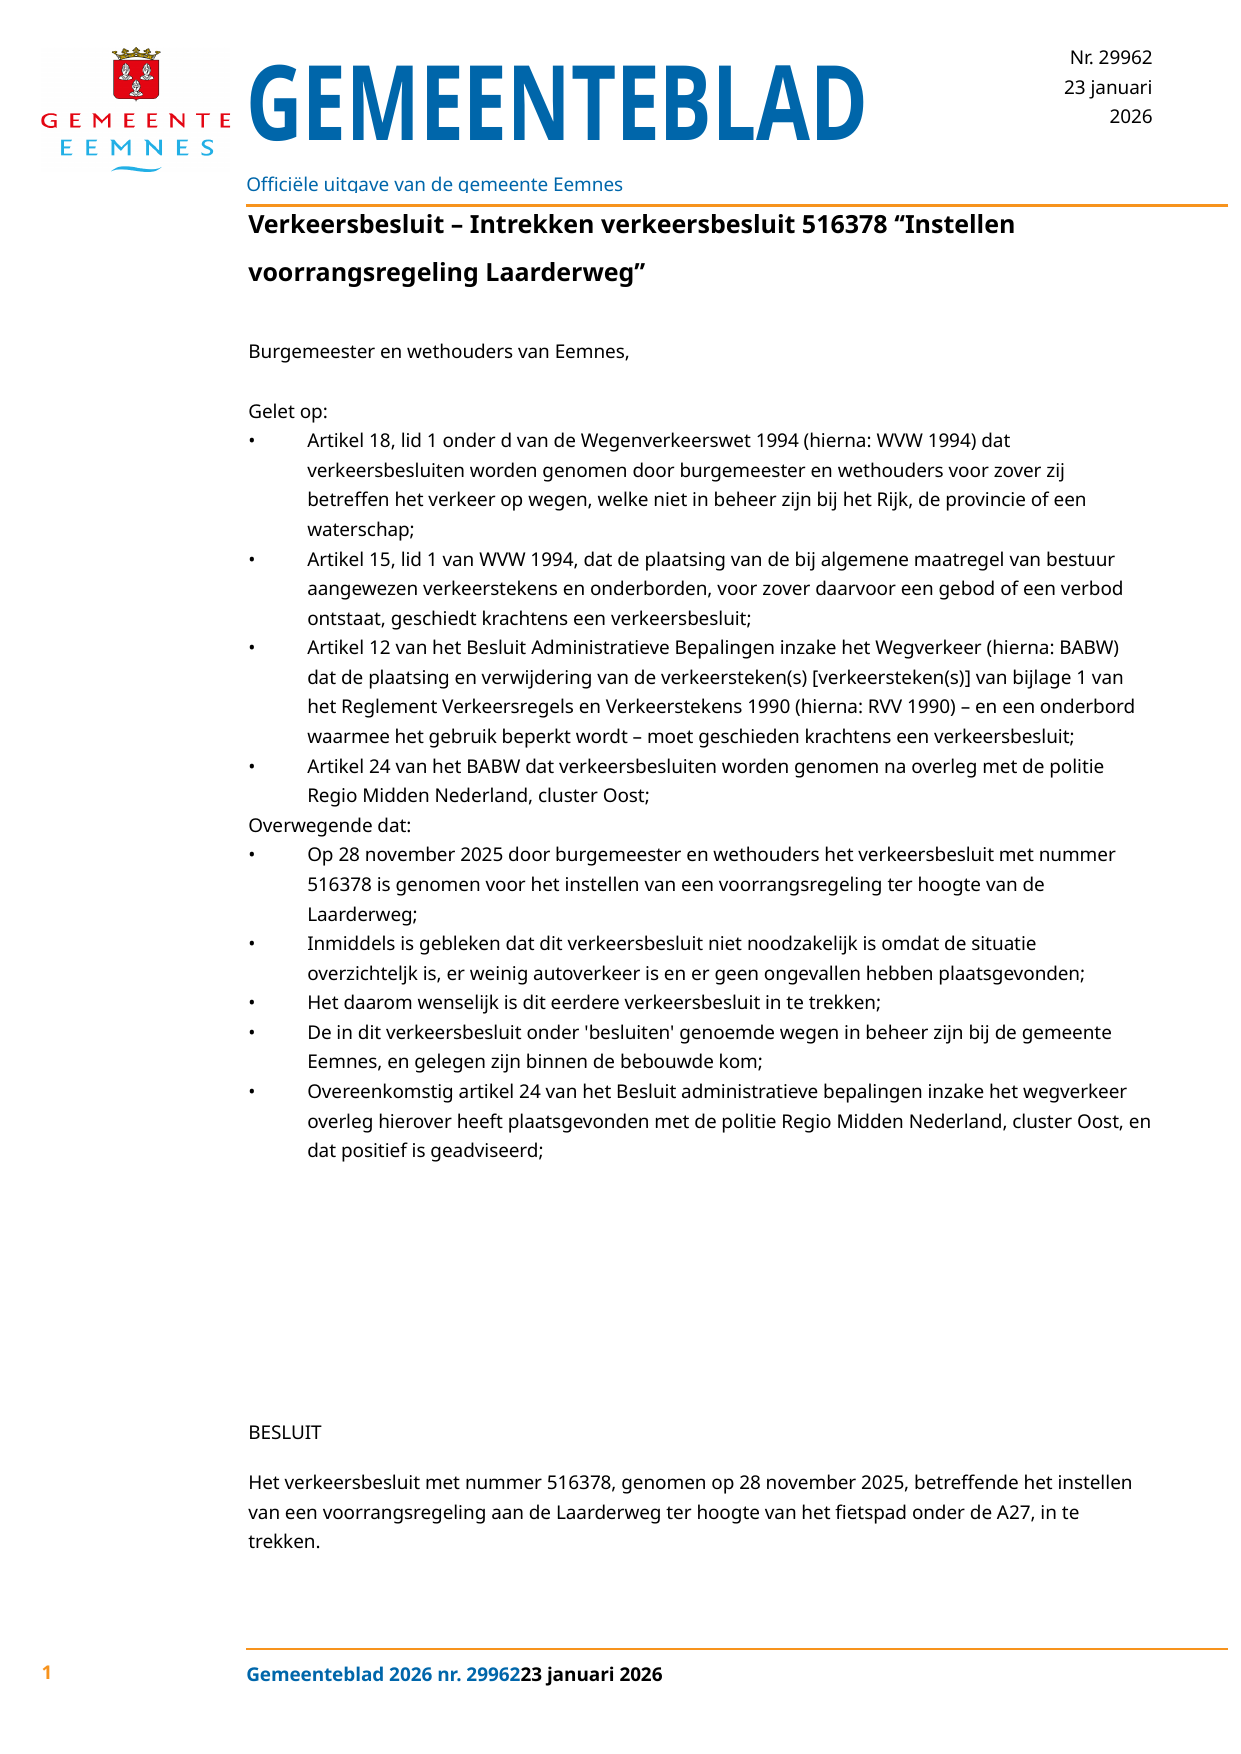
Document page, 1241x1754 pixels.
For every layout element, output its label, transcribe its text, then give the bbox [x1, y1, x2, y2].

text Overwegende dat: [248, 812, 1152, 838]
text Het verkeersbesluit met nummer 516378, genomen op 28 november 2025, betreffende het instellen van een voorrangsregeling aan de Laarderweg ter hoogte van het fietspad onder de A27, in te trekken. [248, 1469, 1152, 1554]
list Het daarom wenselijk is dit eerdere verkeersbesluit in te trekken; [248, 989, 1152, 1015]
list Inmiddels is gebleken dat dit verkeersbesluit niet noodzakelijk is omdat de situatie overzichteljk is, er weinig autoverkeer is en er geen ongevallen hebben plaatsgevonden; [248, 930, 1152, 986]
picture [41, 47, 231, 172]
text Burgemeester en wethouders van Eemnes, [248, 339, 1152, 364]
list De in dit verkeersbesluit onder 'besluiten' genoemde wegen in beheer zijn bij de gemeente Eemnes, en gelegen zijn binnen de bebouwde kom; [248, 1019, 1152, 1074]
list Overeenkomstig artikel 24 van het Besluit administratieve bepalingen inzake het wegverkeer overleg hierover heeft plaatsgevonden met de politie Regio Midden Nederland, cluster Oost, en dat positief is geadviseerd; [248, 1078, 1152, 1163]
list Artikel 12 van het Besluit Administratieve Bepalingen inzake het Wegverkeer (hierna: BABW) dat de plaatsing en verwijdering van de verkeersteken(s) [verkeersteken(s)] van bijlage 1 van het Reglement Verkeersregels en Verkeerstekens 1990 (hierna: RVV 1990) – en een onderbord waarmee het gebruik beperkt wordt – moet geschieden krachtens een verkeersbesluit; [248, 634, 1152, 749]
text Verkeersbesluit – Intrekken verkeersbesluit 516378 ‘‘Instellen voorrangsregeling Laarderweg’’ [248, 207, 1152, 288]
list Artikel 15, lid 1 van WVW 1994, dat de plaatsing van de bij algemene maatregel van bestuur aangewezen verkeerstekens en onderborden, voor zover daarvoor een gebod of een verbod ontstaat, geschiedt krachtens een verkeersbesluit; [248, 546, 1152, 631]
text BESLUIT [248, 1419, 1152, 1445]
list Op 28 november 2025 door burgemeester en wethouders het verkeersbesluit met nummer 516378 is genomen voor het instellen van een voorrangsregeling ter hoogte van de Laarderweg; [248, 842, 1152, 926]
text Gelet op: [248, 398, 1152, 423]
list Artikel 24 van het BABW dat verkeersbesluiten worden genomen na overleg met de politie Regio Midden Nederland, cluster Oost; [248, 753, 1152, 808]
list Artikel 18, lid 1 onder d van de Wegenverkeerswet 1994 (hierna: WVW 1994) dat verkeersbesluiten worden genomen door burgemeester en wethouders voor zover zij betreffen het verkeer op wegen, welke niet in beheer zijn bij het Rijk, de provincie of een waterschap; [248, 427, 1152, 542]
